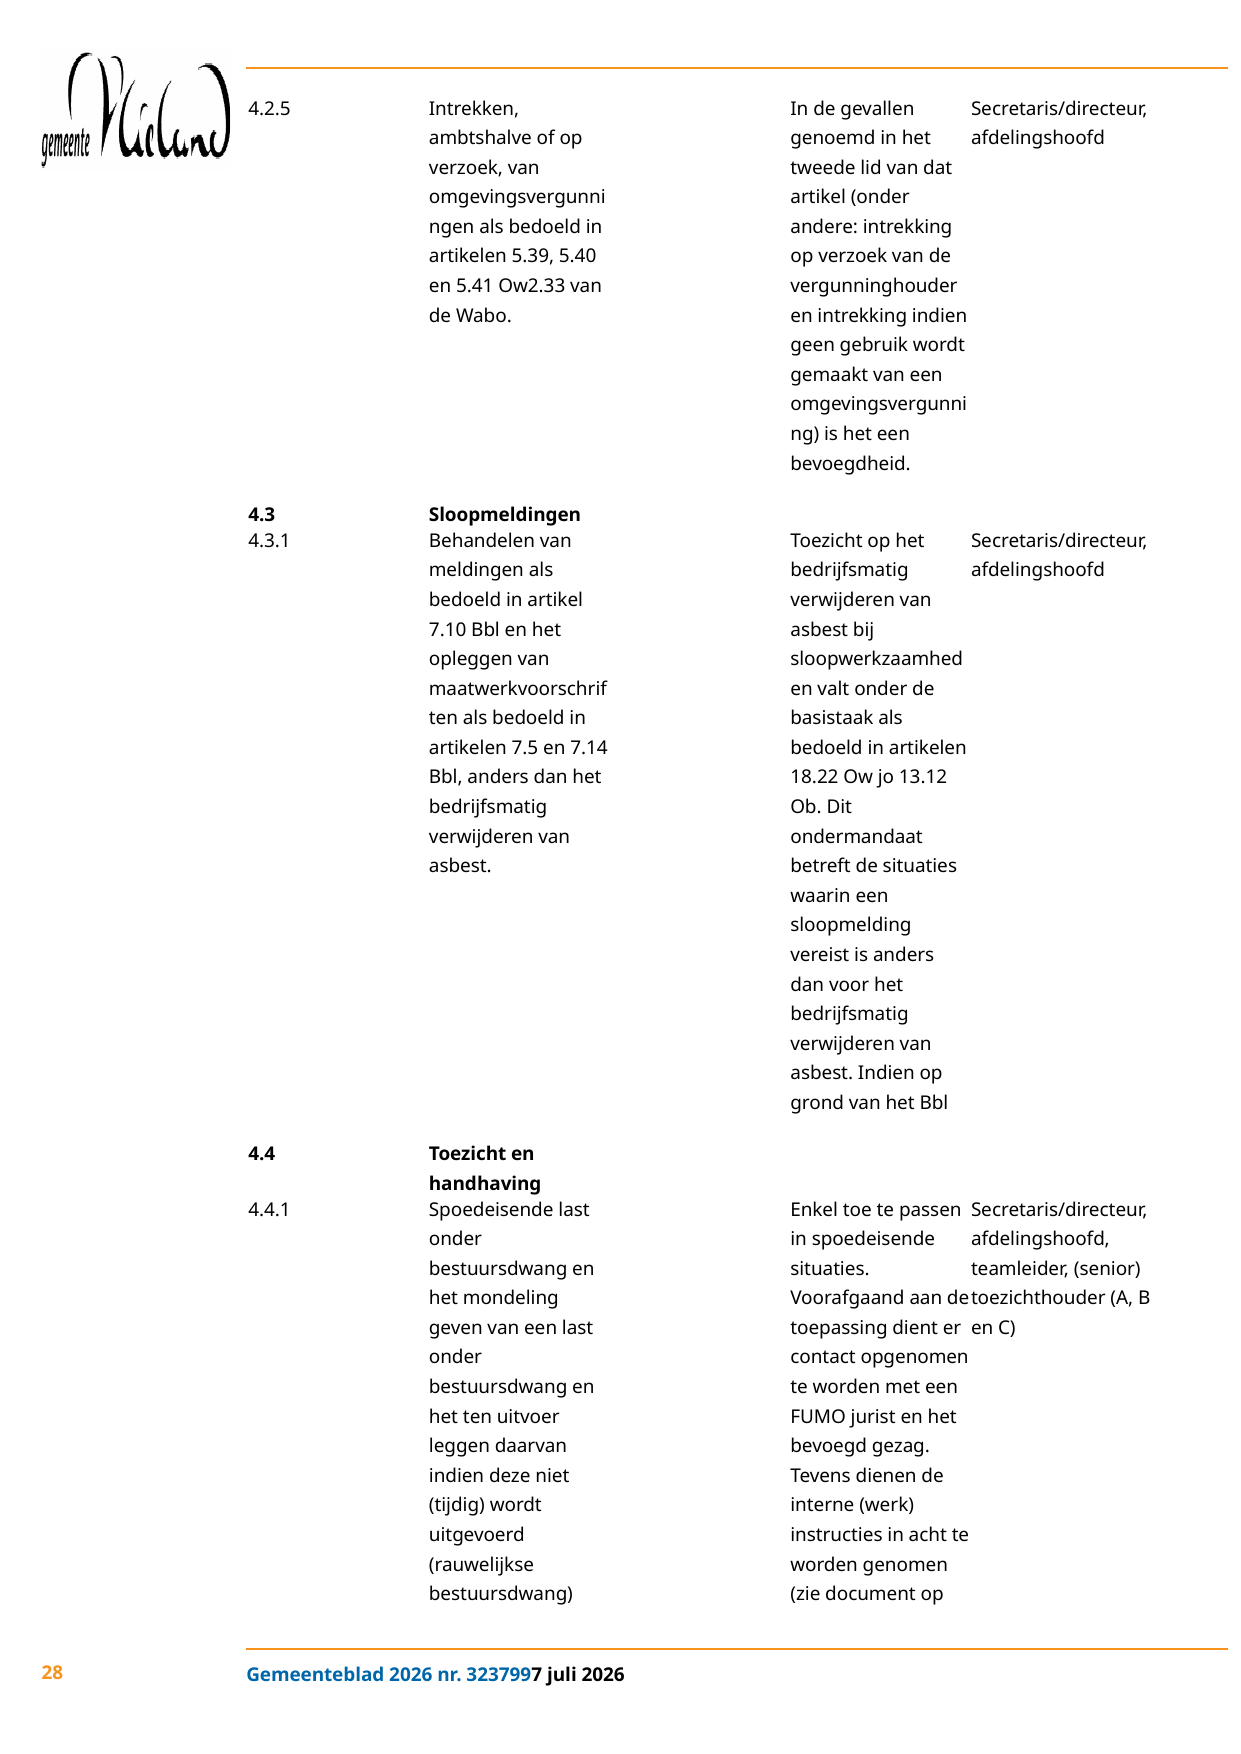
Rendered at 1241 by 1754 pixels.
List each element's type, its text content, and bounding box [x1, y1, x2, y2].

table_cell [971, 501, 1152, 527]
table_cell [609, 1196, 790, 1606]
table_cell Secretaris/directeur, afdelingshoofd [971, 527, 1152, 1115]
table_cell [971, 1141, 1152, 1196]
table_cell Toezicht op het bedrijfsmatig verwijderen van asbest bij sloopwerkzaamheden valt onder de basistaak als bedoeld in artikelen 18.22 Ow jo 13.12 Ob. Dit ondermandaat betreft de situaties waarin een sloopmelding vereist is anders dan voor het bedrijfsmatig verwijderen van asbest. Indien op grond van het Bbl [790, 527, 971, 1115]
picture [41, 47, 231, 172]
table_cell Secretaris/directeur, afdelingshoofd, teamleider, (senior) toezichthouder (A, B en C) [971, 1196, 1152, 1606]
table_cell [248, 1115, 1152, 1141]
table_cell [609, 527, 790, 1115]
table_cell Sloopmeldingen [429, 501, 609, 527]
table_cell [609, 1141, 790, 1196]
table_cell Toezicht en handhaving [429, 1141, 609, 1196]
table_cell 4.3.1 [248, 527, 429, 1115]
table_cell [790, 1141, 971, 1196]
table_cell [609, 501, 790, 527]
table_cell [609, 95, 790, 476]
table_cell In de gevallen genoemd in het tweede lid van dat artikel (onder andere: intrekking op verzoek van de vergunninghouder en intrekking indien geen gebruik wordt gemaakt van een omgevingsvergunning) is het een bevoegdheid. [790, 95, 971, 476]
table_cell Enkel toe te passen in spoedeisende situaties. Voorafgaand aan de toepassing dient er contact opgenomen te worden met een FUMO jurist en het bevoegd gezag. Tevens dienen de interne (werk) instructies in acht te worden genomen (zie document op [790, 1196, 971, 1606]
table_cell Spoedeisende last onder bestuursdwang en het mondeling geven van een last onder bestuursdwang en het ten uitvoer leggen daarvan indien deze niet (tijdig) wordt uitgevoerd (rauwelijkse bestuursdwang) [429, 1196, 609, 1606]
table_cell [248, 476, 1152, 501]
table_cell 4.4 [248, 1141, 429, 1196]
table_cell 4.3 [248, 501, 429, 527]
table_cell [790, 501, 971, 527]
table_cell Behandelen van meldingen als bedoeld in artikel 7.10 Bbl en het opleggen van maatwerkvoorschriften als bedoeld in artikelen 7.5 en 7.14 Bbl, anders dan het bedrijfsmatig verwijderen van asbest. [429, 527, 609, 1115]
table_cell Intrekken, ambtshalve of op verzoek, van omgevingsvergunningen als bedoeld in artikelen 5.39, 5.40 en 5.41 Ow2.33 van de Wabo. [429, 95, 609, 476]
table_cell 4.2.5 [248, 95, 429, 476]
table_cell Secretaris/directeur, afdelingshoofd [971, 95, 1152, 476]
table_cell 4.4.1 [248, 1196, 429, 1606]
